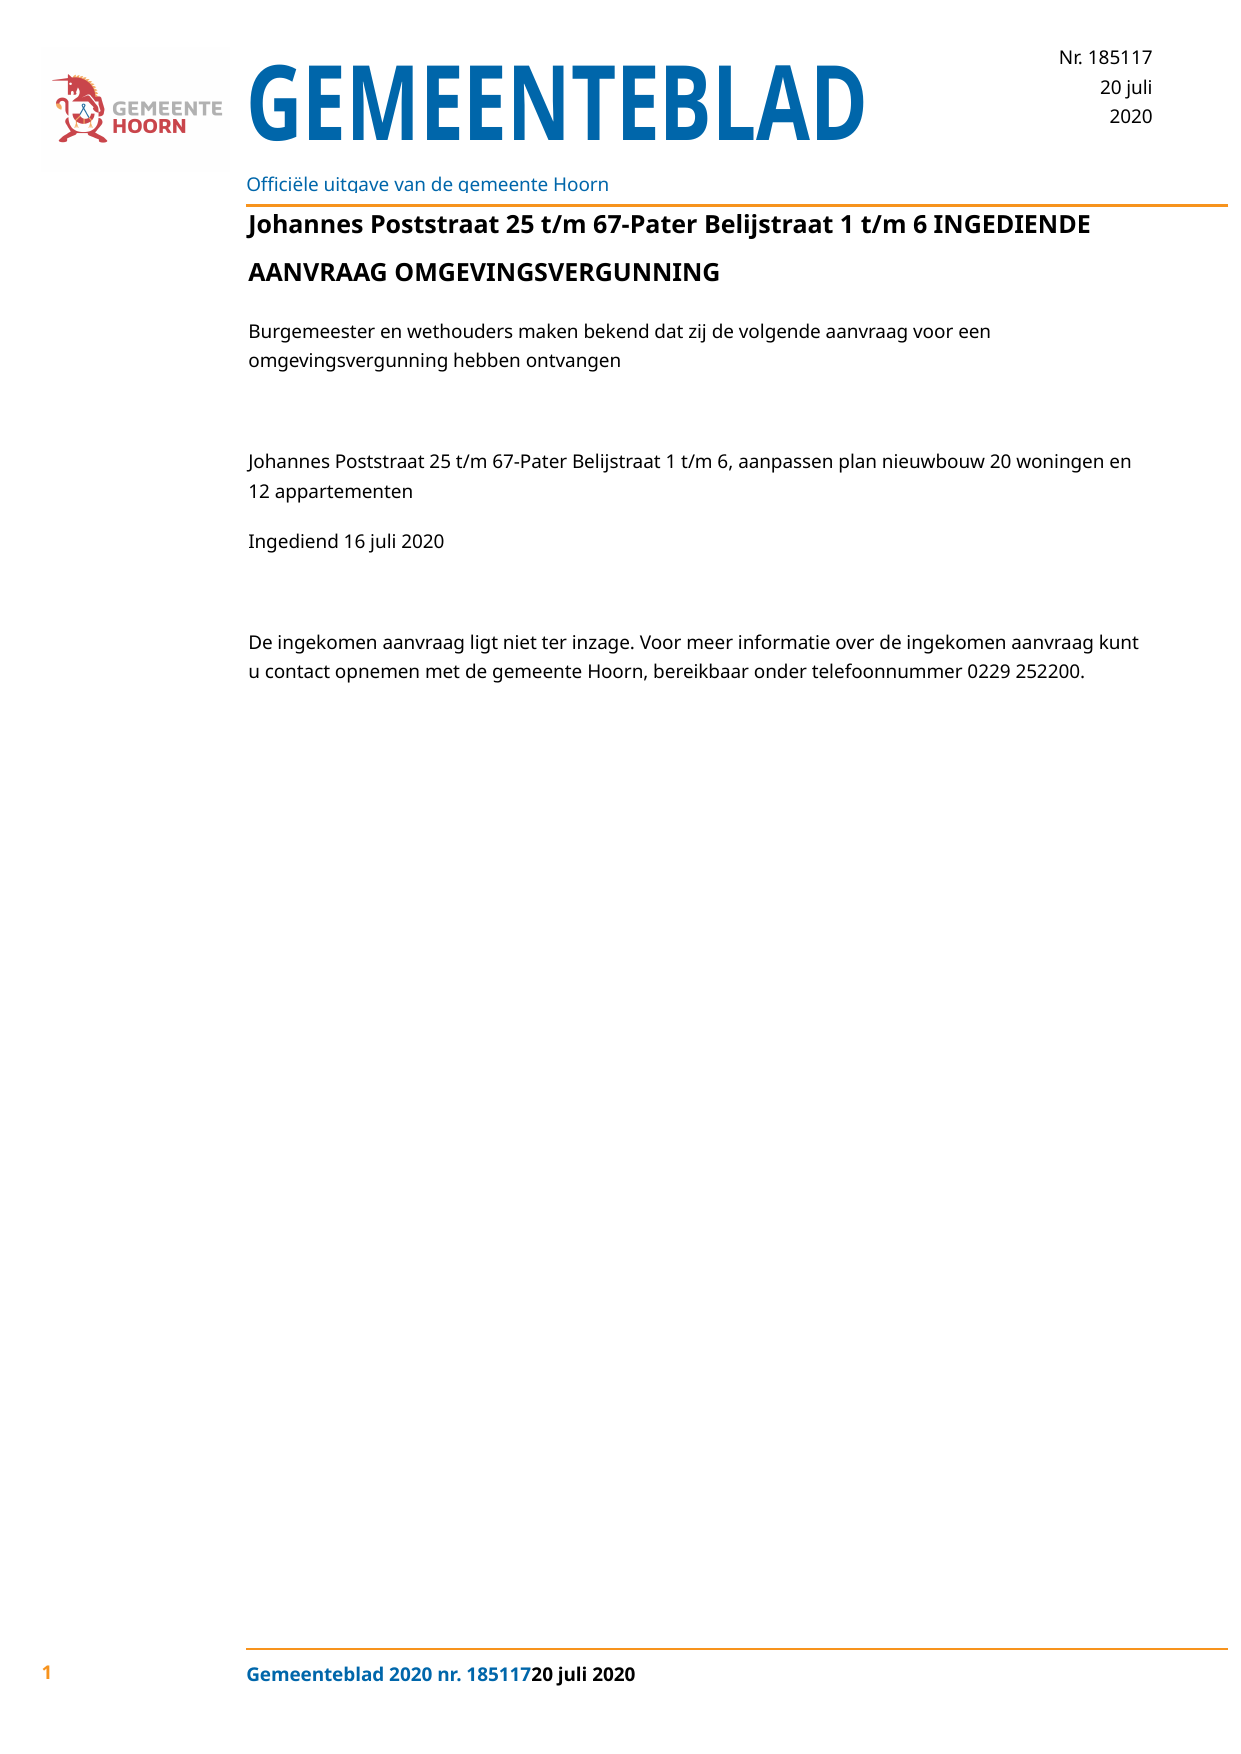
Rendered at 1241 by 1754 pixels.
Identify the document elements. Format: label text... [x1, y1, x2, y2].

text Johannes Poststraat 25 t/m 67-Pater Belijstraat 1 t/m 6 INGEDIENDE AANVRAAG OMGEVINGSVERGUNNING [248, 207, 1152, 288]
text Ingediend 16 juli 2020 [248, 528, 1152, 554]
text De ingekomen aanvraag ligt niet ter inzage. Voor meer informatie over de ingekomen aanvraag kunt u contact opnemen met de gemeente Hoorn, bereikbaar onder telefoonnummer 0229 252200. [248, 629, 1152, 684]
picture [41, 47, 231, 172]
text Johannes Poststraat 25 t/m 67-Pater Belijstraat 1 t/m 6, aanpassen plan nieuwbouw 20 woningen en 12 appartementen [248, 448, 1152, 504]
text Burgemeester en wethouders maken bekend dat zij de volgende aanvraag voor een omgevingsvergunning hebben ontvangen [248, 318, 1152, 373]
